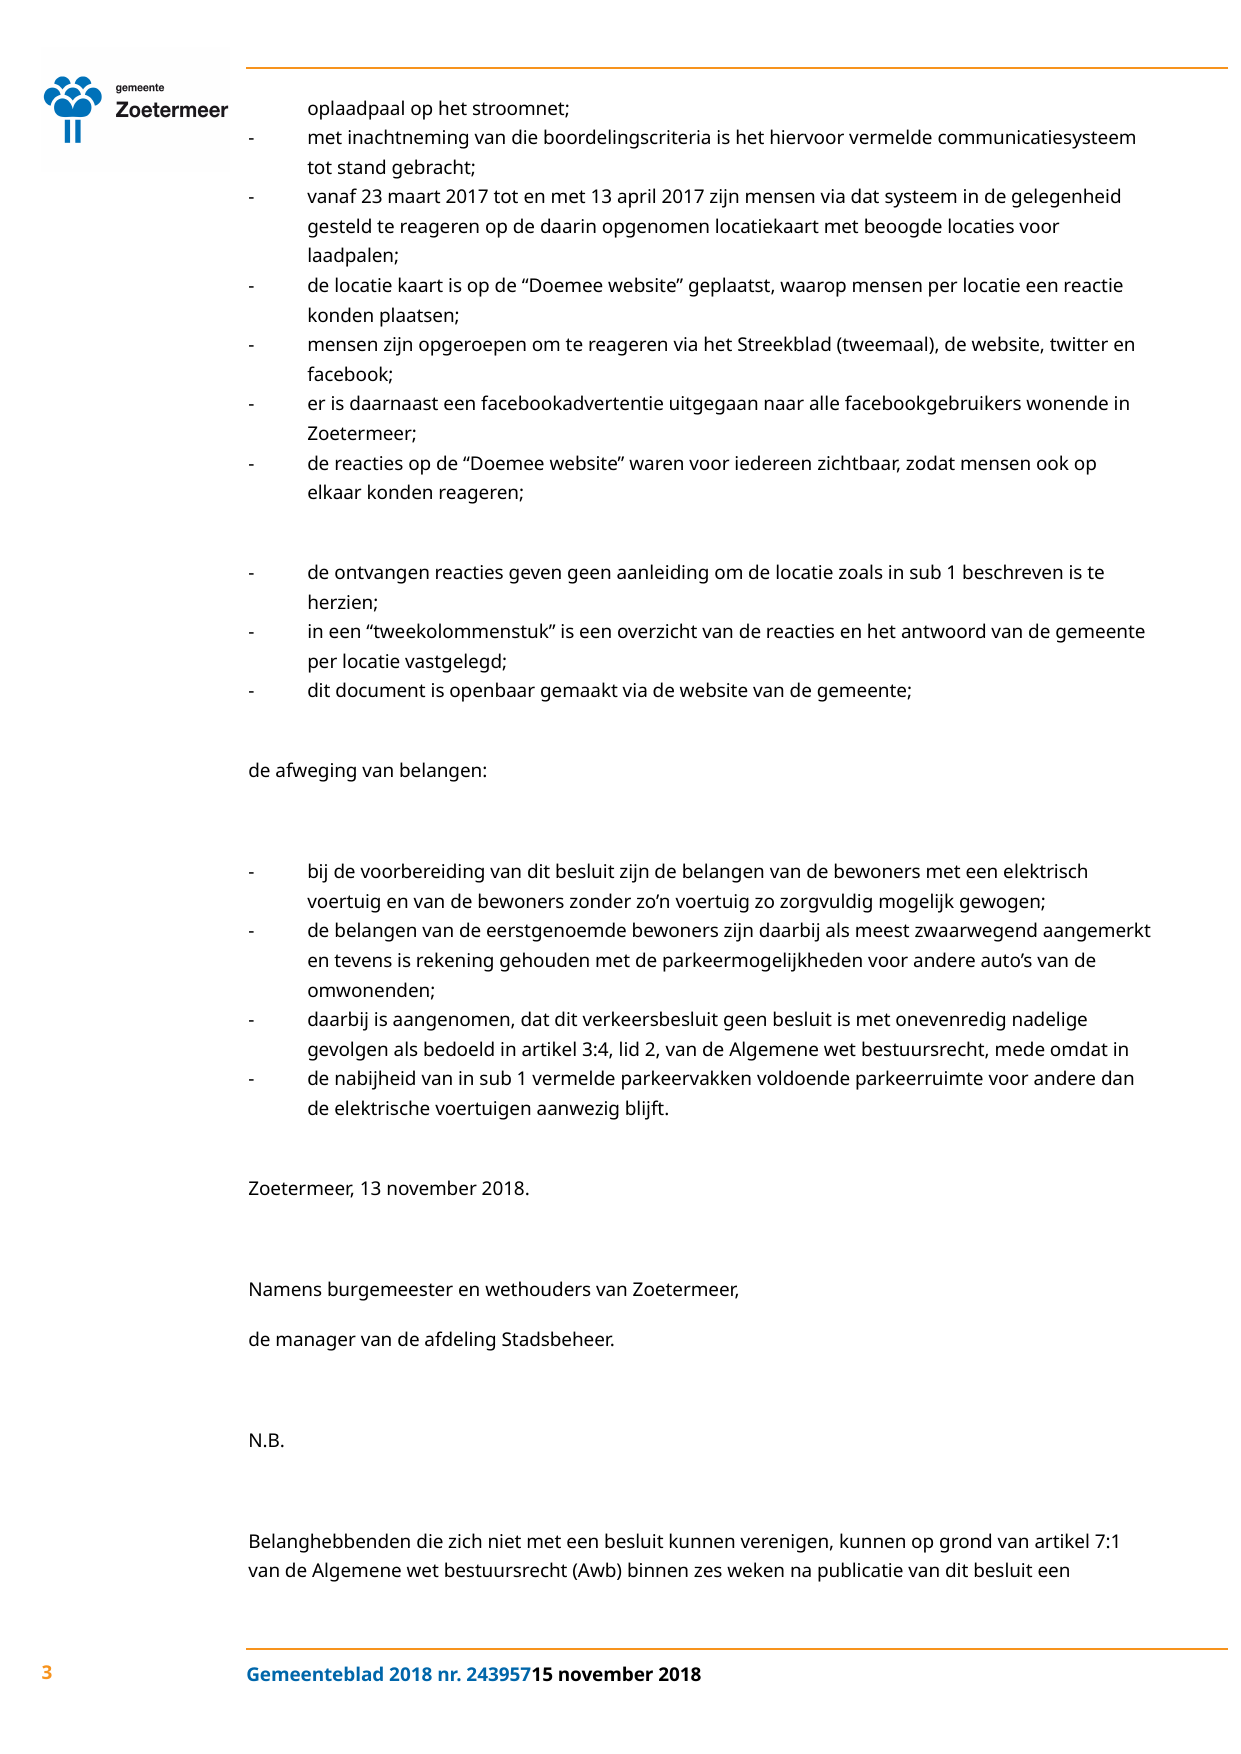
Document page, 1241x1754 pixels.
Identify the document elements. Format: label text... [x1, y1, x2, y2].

list bij de voorbereiding van dit besluit zijn de belangen van de bewoners met een elektrisch voertuig en van de bewoners zonder zo’n voertuig zo zorgvuldig mogelijk gewogen; [248, 858, 1152, 914]
text de manager van de afdeling Stadsbeheer. [248, 1326, 1152, 1352]
picture [41, 47, 231, 172]
list in een “tweekolommenstuk” is een overzicht van de reacties en het antwoord van de gemeente per locatie vastgelegd; [248, 618, 1152, 674]
text N.B. [248, 1427, 1152, 1453]
list de belangen van de eerstgenoemde bewoners zijn daarbij als meest zwaarwegend aangemerkt en tevens is rekening gehouden met de parkeermogelijkheden voor andere auto’s van de omwonenden; [248, 918, 1152, 1003]
text de afweging van belangen: [248, 758, 1152, 783]
list oplaadpaal op het stroomnet; [248, 95, 1152, 121]
list er is daarnaast een facebookadvertentie uitgegaan naar alle facebookgebruikers wonende in Zoetermeer; [248, 391, 1152, 446]
list vanaf 23 maart 2017 tot en met 13 april 2017 zijn mensen via dat systeem in de gelegenheid gesteld te reageren op de daarin opgenomen locatiekaart met beoogde locaties voor laadpalen; [248, 183, 1152, 268]
list mensen zijn opgeroepen om te reageren via het Streekblad (tweemaal), de website, twitter en facebook; [248, 331, 1152, 387]
list de nabijheid van in sub 1 vermelde parkeervakken voldoende parkeerruimte voor andere dan de elektrische voertuigen aanwezig blijft. [248, 1066, 1152, 1121]
list de locatie kaart is op de “Doemee website” geplaatst, waarop mensen per locatie een reactie konden plaatsen; [248, 272, 1152, 328]
list dit document is openbaar gemaakt via de website van de gemeente; [248, 678, 1152, 703]
list daarbij is aangenomen, dat dit verkeersbesluit geen besluit is met onevenredig nadelige gevolgen als bedoeld in artikel 3:4, lid 2, van de Algemene wet bestuursrecht, mede omdat in [248, 1006, 1152, 1062]
text Belanghebbenden die zich niet met een besluit kunnen verenigen, kunnen op grond van artikel 7:1 van de Algemene wet bestuursrecht (Awb) binnen zes weken na publicatie van dit besluit een [248, 1528, 1152, 1583]
text Zoetermeer, 13 november 2018. [248, 1175, 1152, 1201]
text Namens burgemeester en wethouders van Zoetermeer, [248, 1276, 1152, 1302]
list de ontvangen reacties geven geen aanleiding om de locatie zoals in sub 1 beschreven is te herzien; [248, 559, 1152, 615]
list de reacties op de “Doemee website” waren voor iedereen zichtbaar, zodat mensen ook op elkaar konden reageren; [248, 450, 1152, 505]
list met inachtneming van die boordelingscriteria is het hiervoor vermelde communicatiesysteem tot stand gebracht; [248, 124, 1152, 180]
